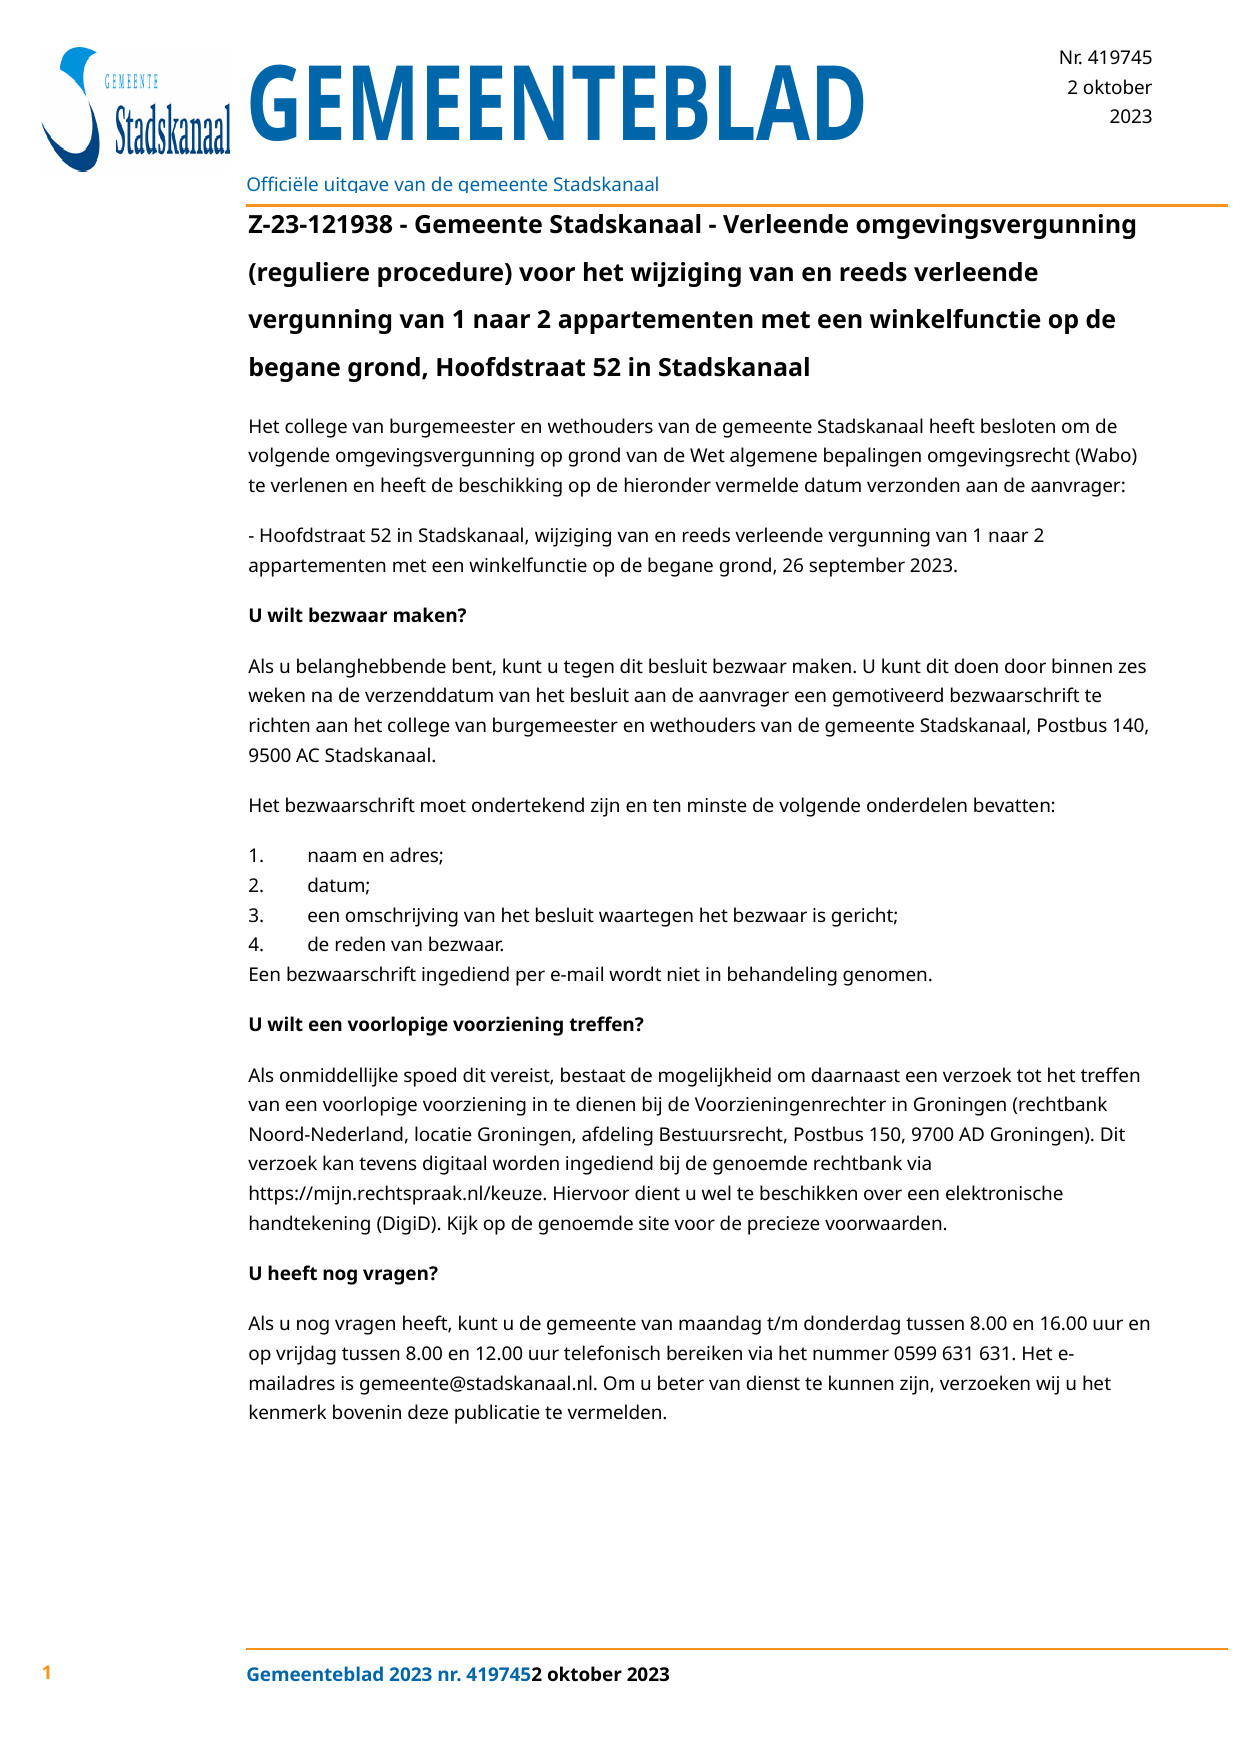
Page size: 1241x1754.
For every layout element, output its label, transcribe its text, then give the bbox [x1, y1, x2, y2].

list een omschrijving van het besluit waartegen het bezwaar is gericht; [248, 902, 1152, 928]
list naam en adres; [248, 843, 1152, 868]
text U heeft nog vragen? [248, 1260, 1152, 1286]
text U wilt een voorlopige voorziening treffen? [248, 1011, 1152, 1037]
list de reden van bezwaar. [248, 931, 1152, 957]
text Z-23-121938 - Gemeente Stadskanaal - Verleende omgevingsvergunning (reguliere procedure) voor het wijziging van en reeds verleende vergunning van 1 naar 2 appartementen met een winkelfunctie op de begane grond, Hoofdstraat 52 in Stadskanaal [248, 207, 1152, 384]
text Als u nog vragen heeft, kunt u de gemeente van maandag t/m donderdag tussen 8.00 en 16.00 uur en op vrijdag tussen 8.00 en 12.00 uur telefonisch bereiken via het nummer 0599 631 631. Het e-mailadres is gemeente@stadskanaal.nl. Om u beter van dienst te kunnen zijn, verzoeken wij u het kenmerk bovenin deze publicatie te vermelden. [248, 1311, 1152, 1425]
text Als u belanghebbende bent, kunt u tegen dit besluit bezwaar maken. U kunt dit doen door binnen zes weken na de verzenddatum van het besluit aan de aanvrager een gemotiveerd bezwaarschrift te richten aan het college van burgemeester en wethouders van de gemeente Stadskanaal, Postbus 140, 9500 AC Stadskanaal. [248, 653, 1152, 768]
text Het bezwaarschrift moet ondertekend zijn en ten minste de volgende onderdelen bevatten: [248, 792, 1152, 818]
text - Hoofdstraat 52 in Stadskanaal, wijziging van en reeds verleende vergunning van 1 naar 2 appartementen met een winkelfunctie op de begane grond, 26 september 2023. [248, 523, 1152, 578]
list datum; [248, 872, 1152, 898]
picture [41, 47, 231, 172]
text U wilt bezwaar maken? [248, 603, 1152, 628]
text Als onmiddellijke spoed dit vereist, bestaat de mogelijkheid om daarnaast een verzoek tot het treffen van een voorlopige voorziening in te dienen bij de Voorzieningenrechter in Groningen (rechtbank Noord-Nederland, locatie Groningen, afdeling Bestuursrecht, Postbus 150, 9700 AD Groningen). Dit verzoek kan tevens digitaal worden ingediend bij de genoemde rechtbank via https://mijn.rechtspraak.nl/keuze. Hiervoor dient u wel te beschikken over een elektronische handtekening (DigiD). Kijk op de genoemde site voor de precieze voorwaarden. [248, 1062, 1152, 1236]
text Het college van burgemeester en wethouders van de gemeente Stadskanaal heeft besloten om de volgende omgevingsvergunning op grond van de Wet algemene bepalingen omgevingsrecht (Wabo) te verlenen en heeft de beschikking op de hieronder vermelde datum verzonden aan de aanvrager: [248, 413, 1152, 498]
text Een bezwaarschrift ingediend per e-mail wordt niet in behandeling genomen. [248, 961, 1152, 987]
